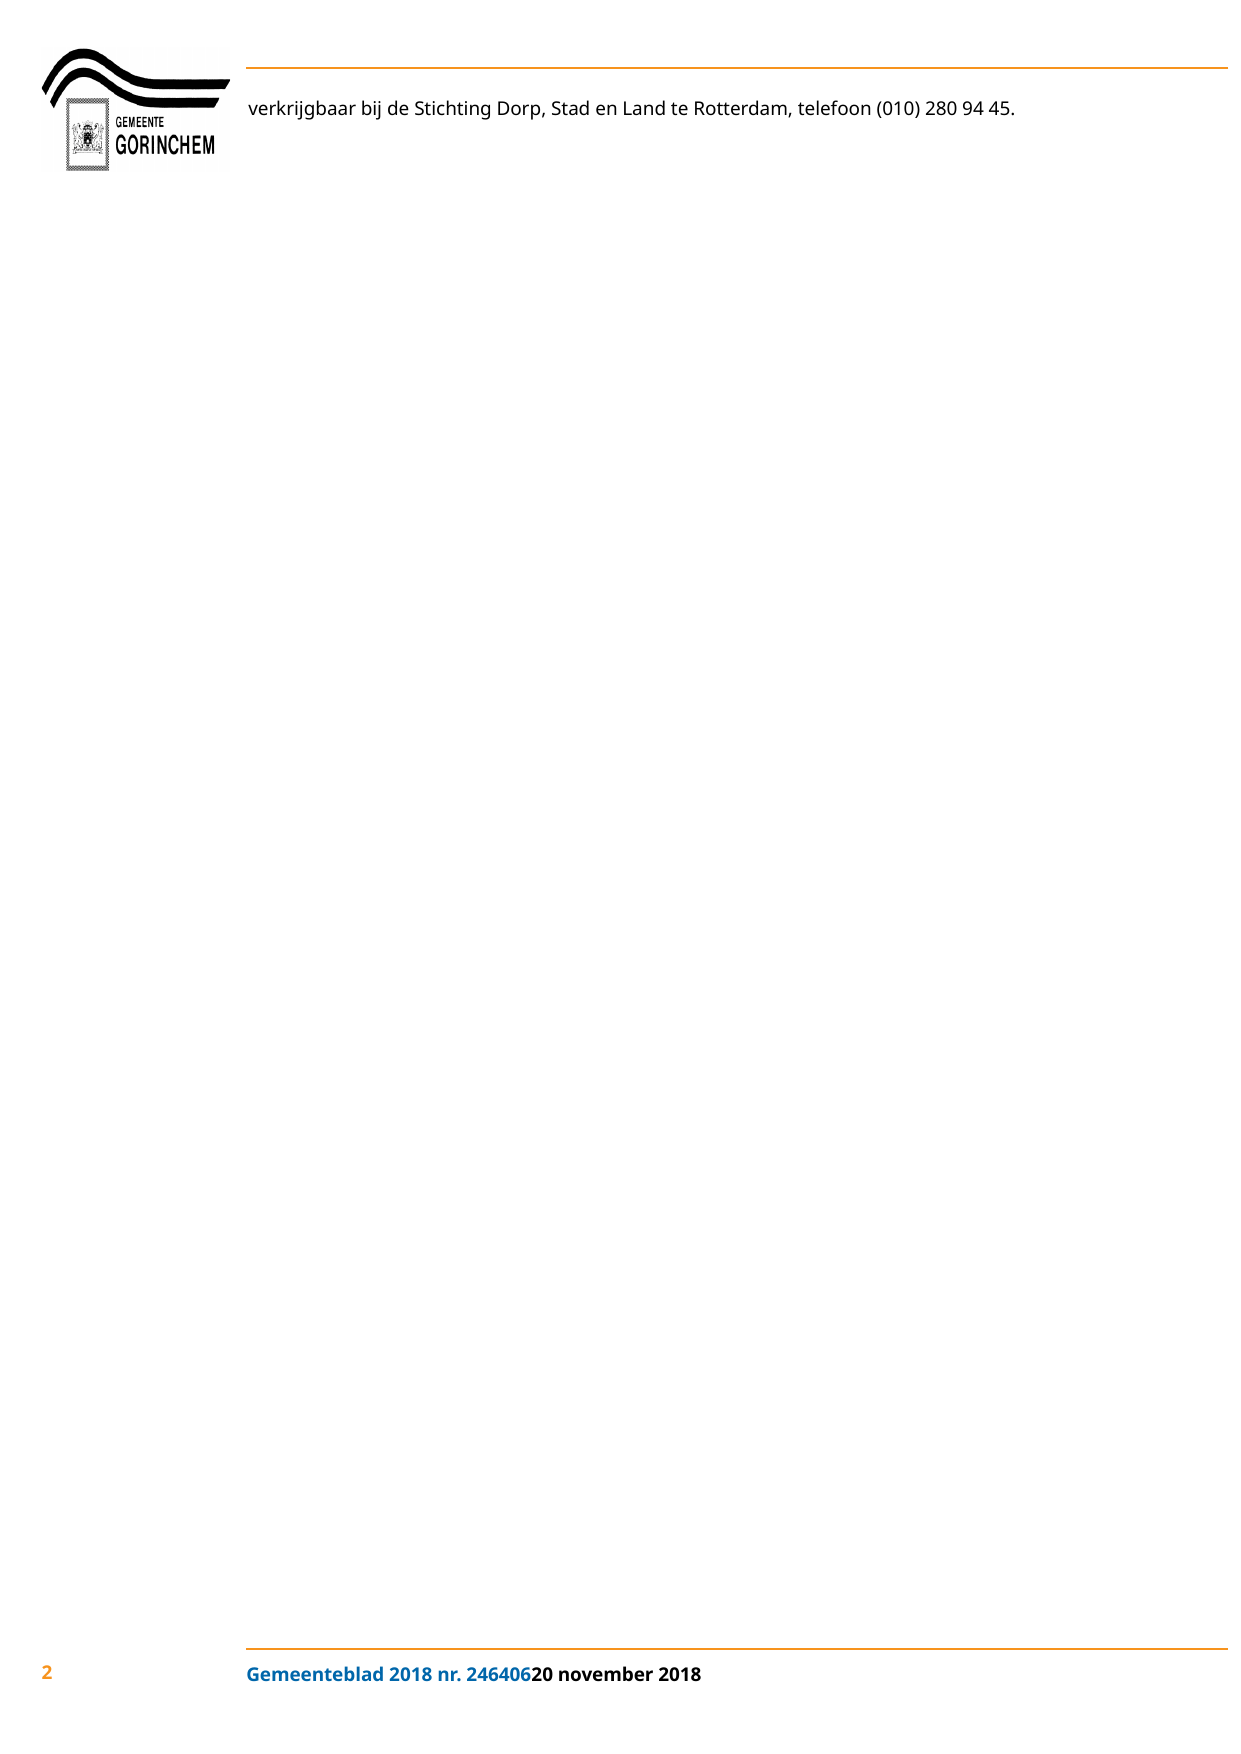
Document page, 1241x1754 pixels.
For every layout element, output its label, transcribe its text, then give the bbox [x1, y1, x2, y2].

picture [41, 47, 231, 172]
text verkrijgbaar bij de Stichting Dorp, Stad en Land te Rotterdam, telefoon (010) 280 94 45. [248, 95, 1152, 121]
